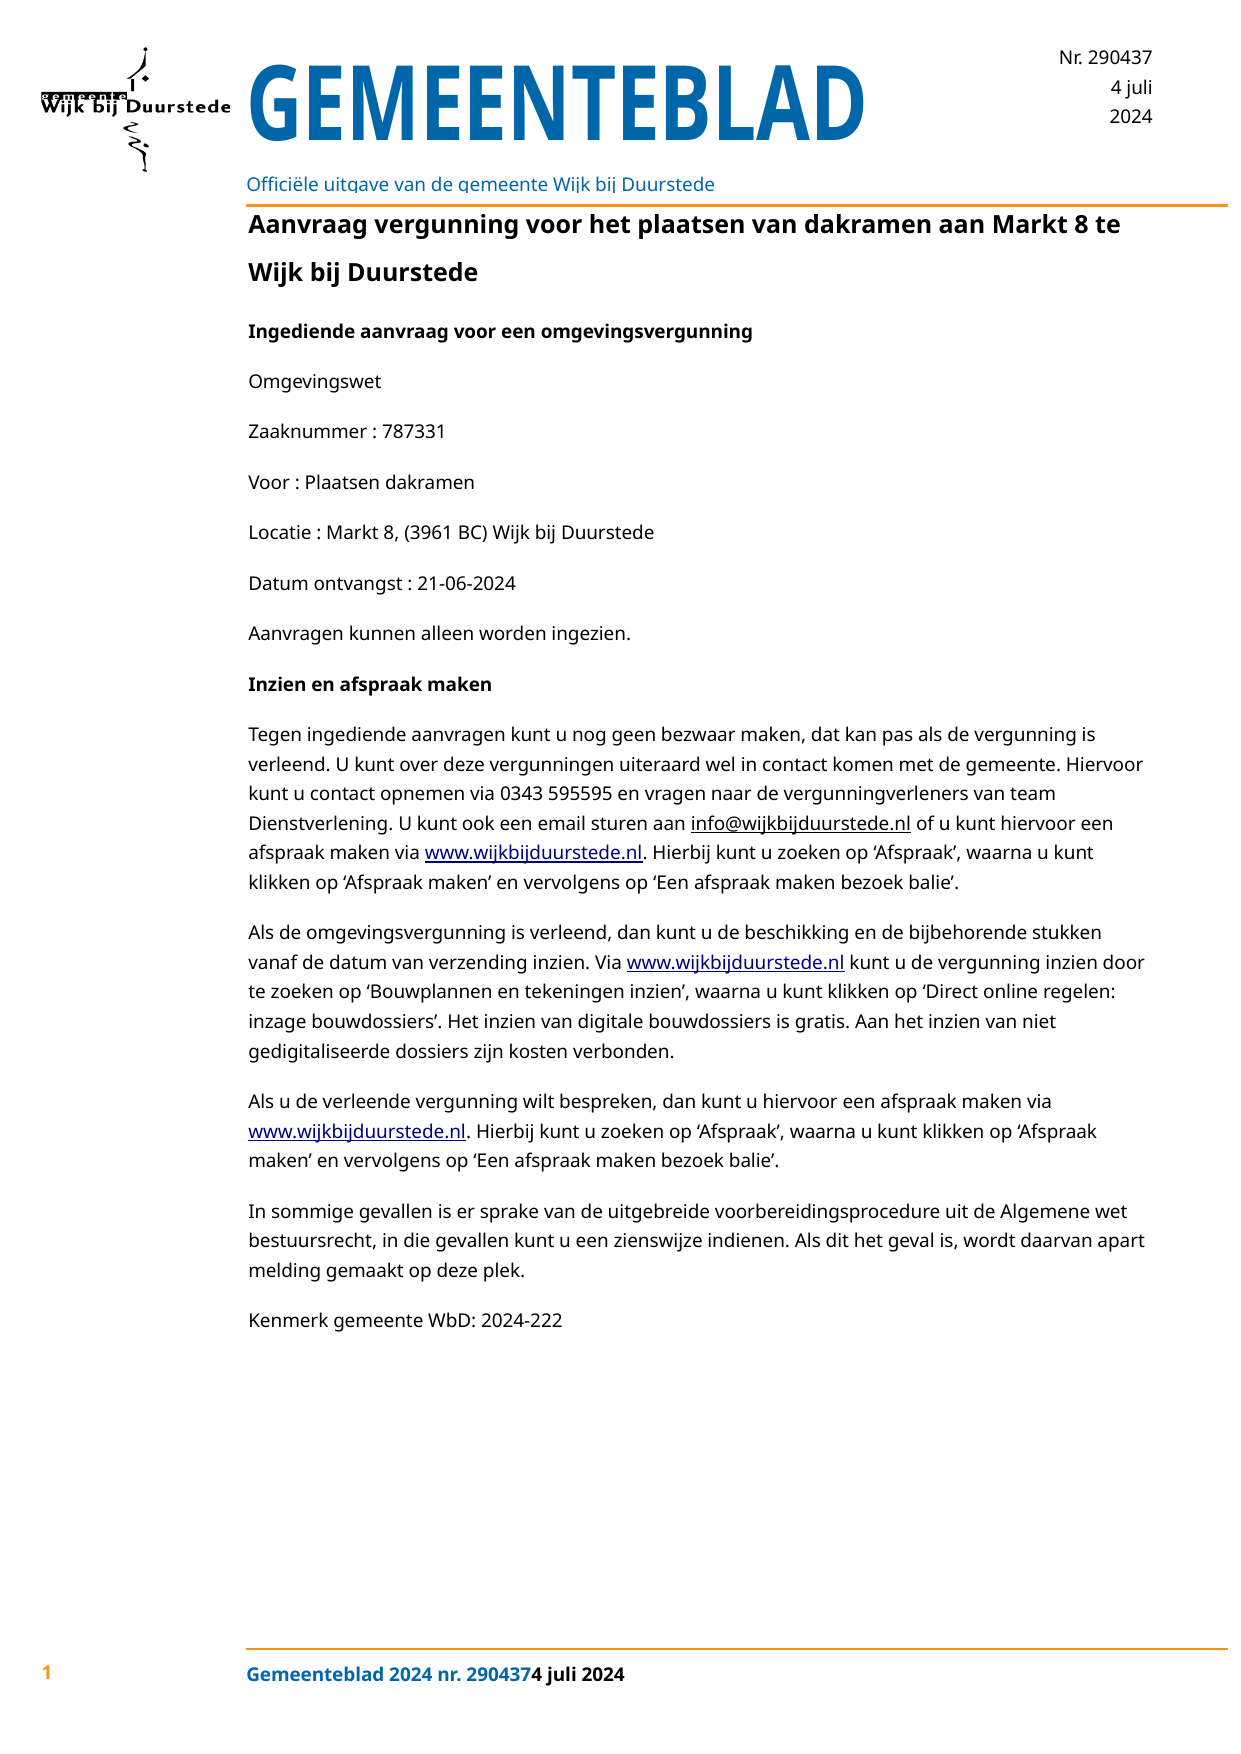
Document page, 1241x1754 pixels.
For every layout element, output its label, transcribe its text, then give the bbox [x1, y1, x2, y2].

text Voor : Plaatsen dakramen [248, 469, 1152, 495]
text Omgevingswet [248, 368, 1152, 394]
text Locatie : Markt 8, (3961 BC) Wijk bij Duurstede [248, 519, 1152, 545]
text Aanvraag vergunning voor het plaatsen van dakramen aan Markt 8 te Wijk bij Duurstede [248, 207, 1152, 288]
text Als de omgevingsvergunning is verleend, dan kunt u de beschikking en de bijbehorende stukken vanaf de datum van verzending inzien. Via www.wijkbijduurstede.nl kunt u de vergunning inzien door te zoeken op ‘Bouwplannen en tekeningen inzien’, waarna u kunt klikken op ‘Direct online regelen: inzage bouwdossiers’. Het inzien van digitale bouwdossiers is gratis. Aan het inzien van niet gedigitaliseerde dossiers zijn kosten verbonden. [248, 919, 1152, 1064]
text Inzien en afspraak maken [248, 671, 1152, 697]
text Kenmerk gemeente WbD: 2024-222 [248, 1307, 1152, 1333]
text In sommige gevallen is er sprake van de uitgebreide voorbereidingsprocedure uit de Algemene wet bestuursrecht, in die gevallen kunt u een zienswijze indienen. Als dit het geval is, wordt daarvan apart melding gemaakt op deze plek. [248, 1198, 1152, 1283]
text Aanvragen kunnen alleen worden ingezien. [248, 620, 1152, 646]
text Zaaknummer : 787331 [248, 419, 1152, 444]
text Ingediende aanvraag voor een omgevingsvergunning [248, 318, 1152, 344]
text Als u de verleende vergunning wilt bespreken, dan kunt u hiervoor een afspraak maken via www.wijkbijduurstede.nl. Hierbij kunt u zoeken op ‘Afspraak’, waarna u kunt klikken op ‘Afspraak maken’ en vervolgens op ‘Een afspraak maken bezoek balie’. [248, 1088, 1152, 1173]
text Datum ontvangst : 21-06-2024 [248, 570, 1152, 596]
picture [41, 47, 231, 172]
text Tegen ingediende aanvragen kunt u nog geen bezwaar maken, dat kan pas als de vergunning is verleend. U kunt over deze vergunningen uiteraard wel in contact komen met de gemeente. Hiervoor kunt u contact opnemen via 0343 595595 en vragen naar de vergunningverleners van team Dienstverlening. U kunt ook een email sturen aan info@wijkbijduurstede.nl of u kunt hiervoor een afspraak maken via www.wijkbijduurstede.nl. Hierbij kunt u zoeken op ‘Afspraak’, waarna u kunt klikken op ‘Afspraak maken’ en vervolgens op ‘Een afspraak maken bezoek balie’. [248, 721, 1152, 895]
